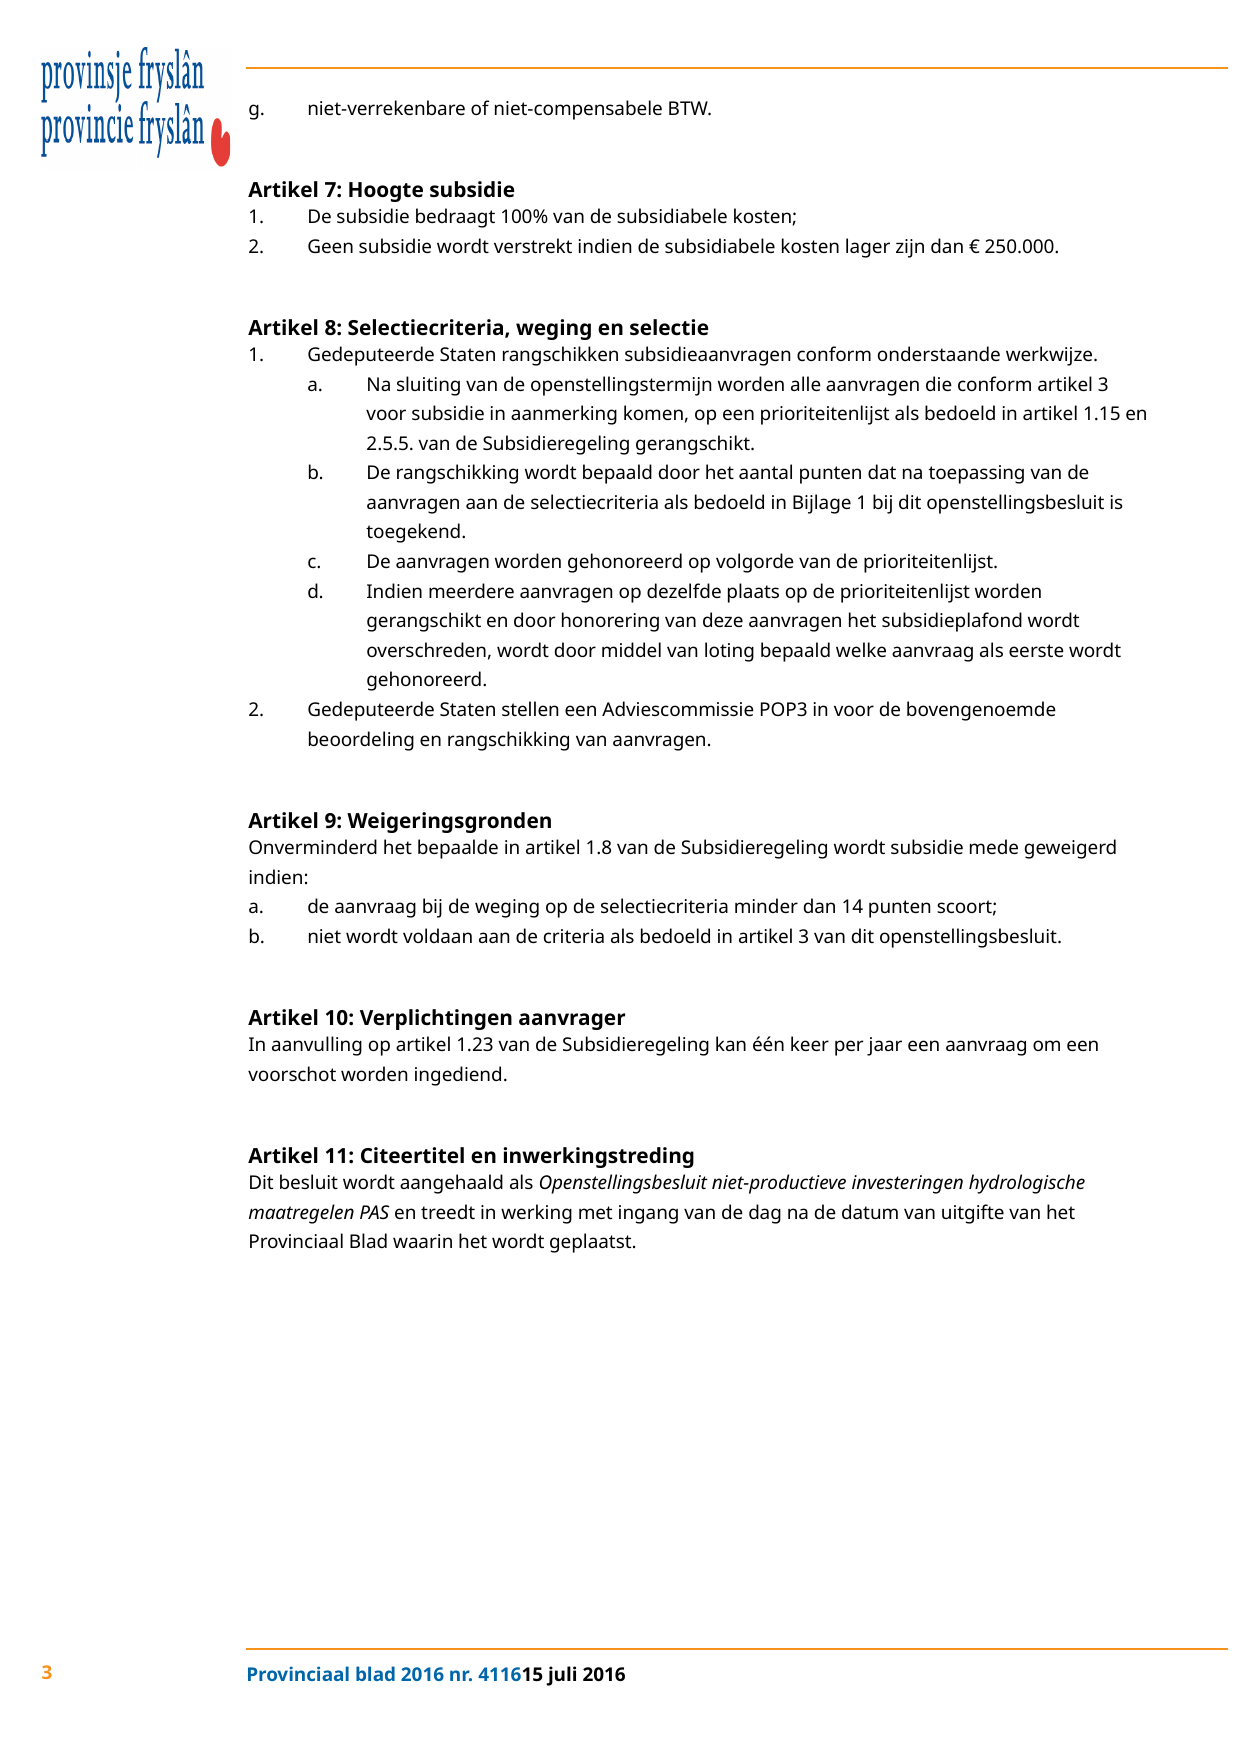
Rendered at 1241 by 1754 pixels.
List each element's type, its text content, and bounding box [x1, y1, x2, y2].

list Gedeputeerde Staten stellen een Adviescommissie POP3 in voor de bovengenoemde beoordeling en rangschikking van aanvragen. [248, 696, 1152, 752]
text Artikel 9: Weigeringsgronden [248, 806, 1152, 834]
list niet-verrekenbare of niet-compensabele BTW. [248, 95, 1152, 121]
text Artikel 10: Verplichtingen aanvrager [248, 1003, 1152, 1031]
list de aanvraag bij de weging op de selectiecriteria minder dan 14 punten scoort; [248, 893, 1152, 919]
picture [41, 47, 231, 172]
list De aanvragen worden gehonoreerd op volgorde van de prioriteitenlijst. [307, 548, 1152, 574]
text In aanvulling op artikel 1.23 van de Subsidieregeling kan één keer per jaar een aanvraag om een voorschot worden ingediend. [248, 1031, 1152, 1087]
text Artikel 7: Hoogte subsidie [248, 175, 1152, 203]
text Dit besluit wordt aangehaald als Openstellingsbesluit niet-productieve investeringen hydrologische maatregelen PAS en treedt in werking met ingang van de dag na de datum van uitgifte van het Provinciaal Blad waarin het wordt geplaatst. [248, 1169, 1152, 1254]
text Artikel 11: Citeertitel en inwerkingstreding [248, 1141, 1152, 1169]
list Na sluiting van de openstellingstermijn worden alle aanvragen die conform artikel 3 voor subsidie in aanmerking komen, op een prioriteitenlijst als bedoeld in artikel 1.15 en 2.5.5. van de Subsidieregeling gerangschikt. [307, 371, 1152, 456]
list Geen subsidie wordt verstrekt indien de subsidiabele kosten lager zijn dan € 250.000. [248, 233, 1152, 258]
list De subsidie bedraagt 100% van de subsidiabele kosten; [248, 203, 1152, 229]
list De rangschikking wordt bepaald door het aantal punten dat na toepassing van de aanvragen aan de selectiecriteria als bedoeld in Bijlage 1 bij dit openstellingsbesluit is toegekend. [307, 459, 1152, 544]
text Artikel 8: Selectiecriteria, weging en selectie [248, 313, 1152, 341]
list Indien meerdere aanvragen op dezelfde plaats op de prioriteitenlijst worden gerangschikt en door honorering van deze aanvragen het subsidieplafond wordt overschreden, wordt door middel van loting bepaald welke aanvraag als eerste wordt gehonoreerd. [307, 578, 1152, 692]
text Onverminderd het bepaalde in artikel 1.8 van de Subsidieregeling wordt subsidie mede geweigerd indien: [248, 834, 1152, 889]
list Gedeputeerde Staten rangschikken subsidieaanvragen conform onderstaande werkwijze. [248, 341, 1152, 367]
list niet wordt voldaan aan de criteria als bedoeld in artikel 3 van dit openstellingsbesluit. [248, 923, 1152, 949]
